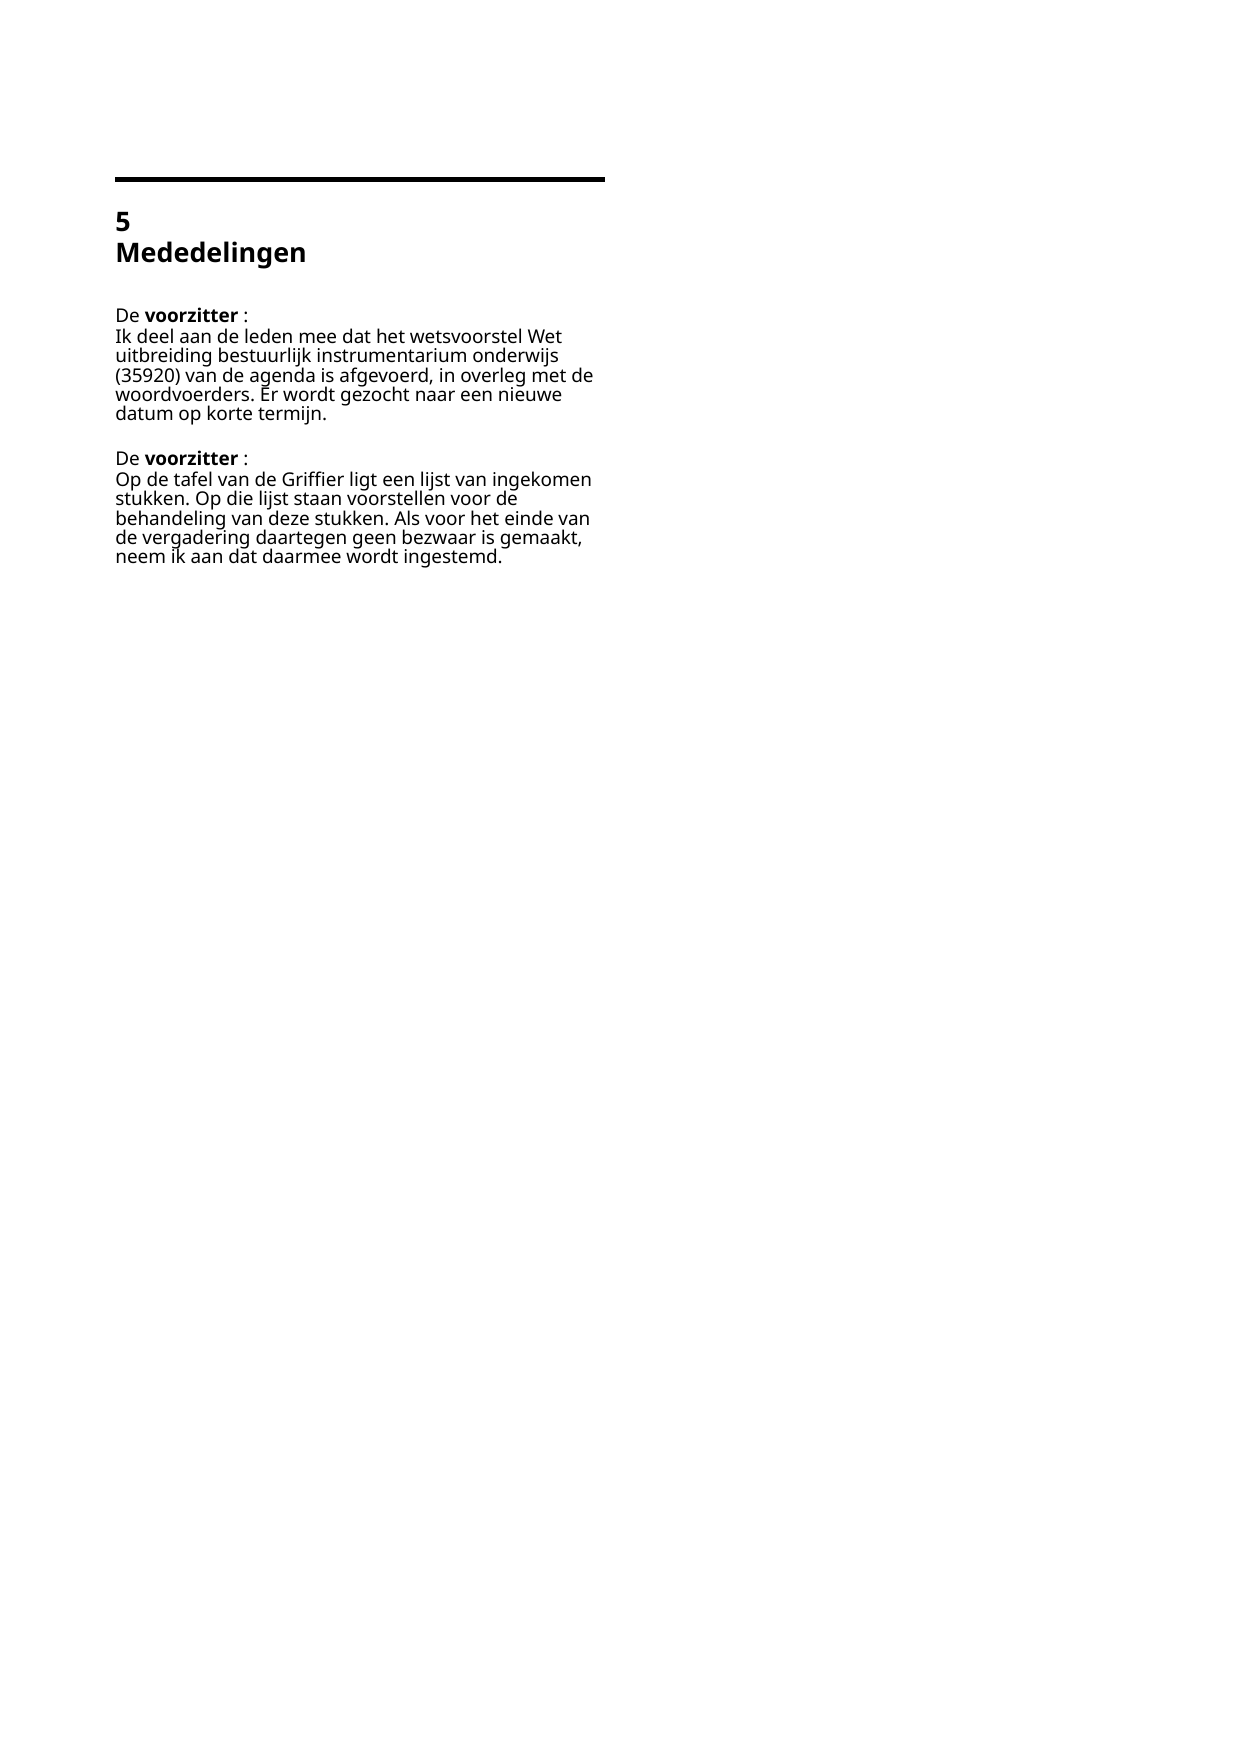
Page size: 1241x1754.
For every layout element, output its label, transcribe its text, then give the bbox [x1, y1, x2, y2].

text Ik deel aan de leden mee dat het wetsvoorstel Wet uitbreiding bestuurlijk instrumentarium onderwijs (35920) van de agenda is afgevoerd, in overleg met de woordvoerders. Er wordt gezocht naar een nieuwe datum op korte termijn. [115, 328, 605, 424]
text Mededelingen [115, 239, 605, 283]
text 5 [115, 203, 605, 239]
text Op de tafel van de Griffier ligt een lijst van ingekomen stukken. Op die lijst staan voorstellen voor de behandeling van deze stukken. Als voor het einde van de vergadering daartegen geen bezwaar is gemaakt, neem ik aan dat daarmee wordt ingestemd. [115, 471, 605, 567]
text De voorzitter : [115, 445, 605, 471]
text De voorzitter : [115, 302, 605, 328]
